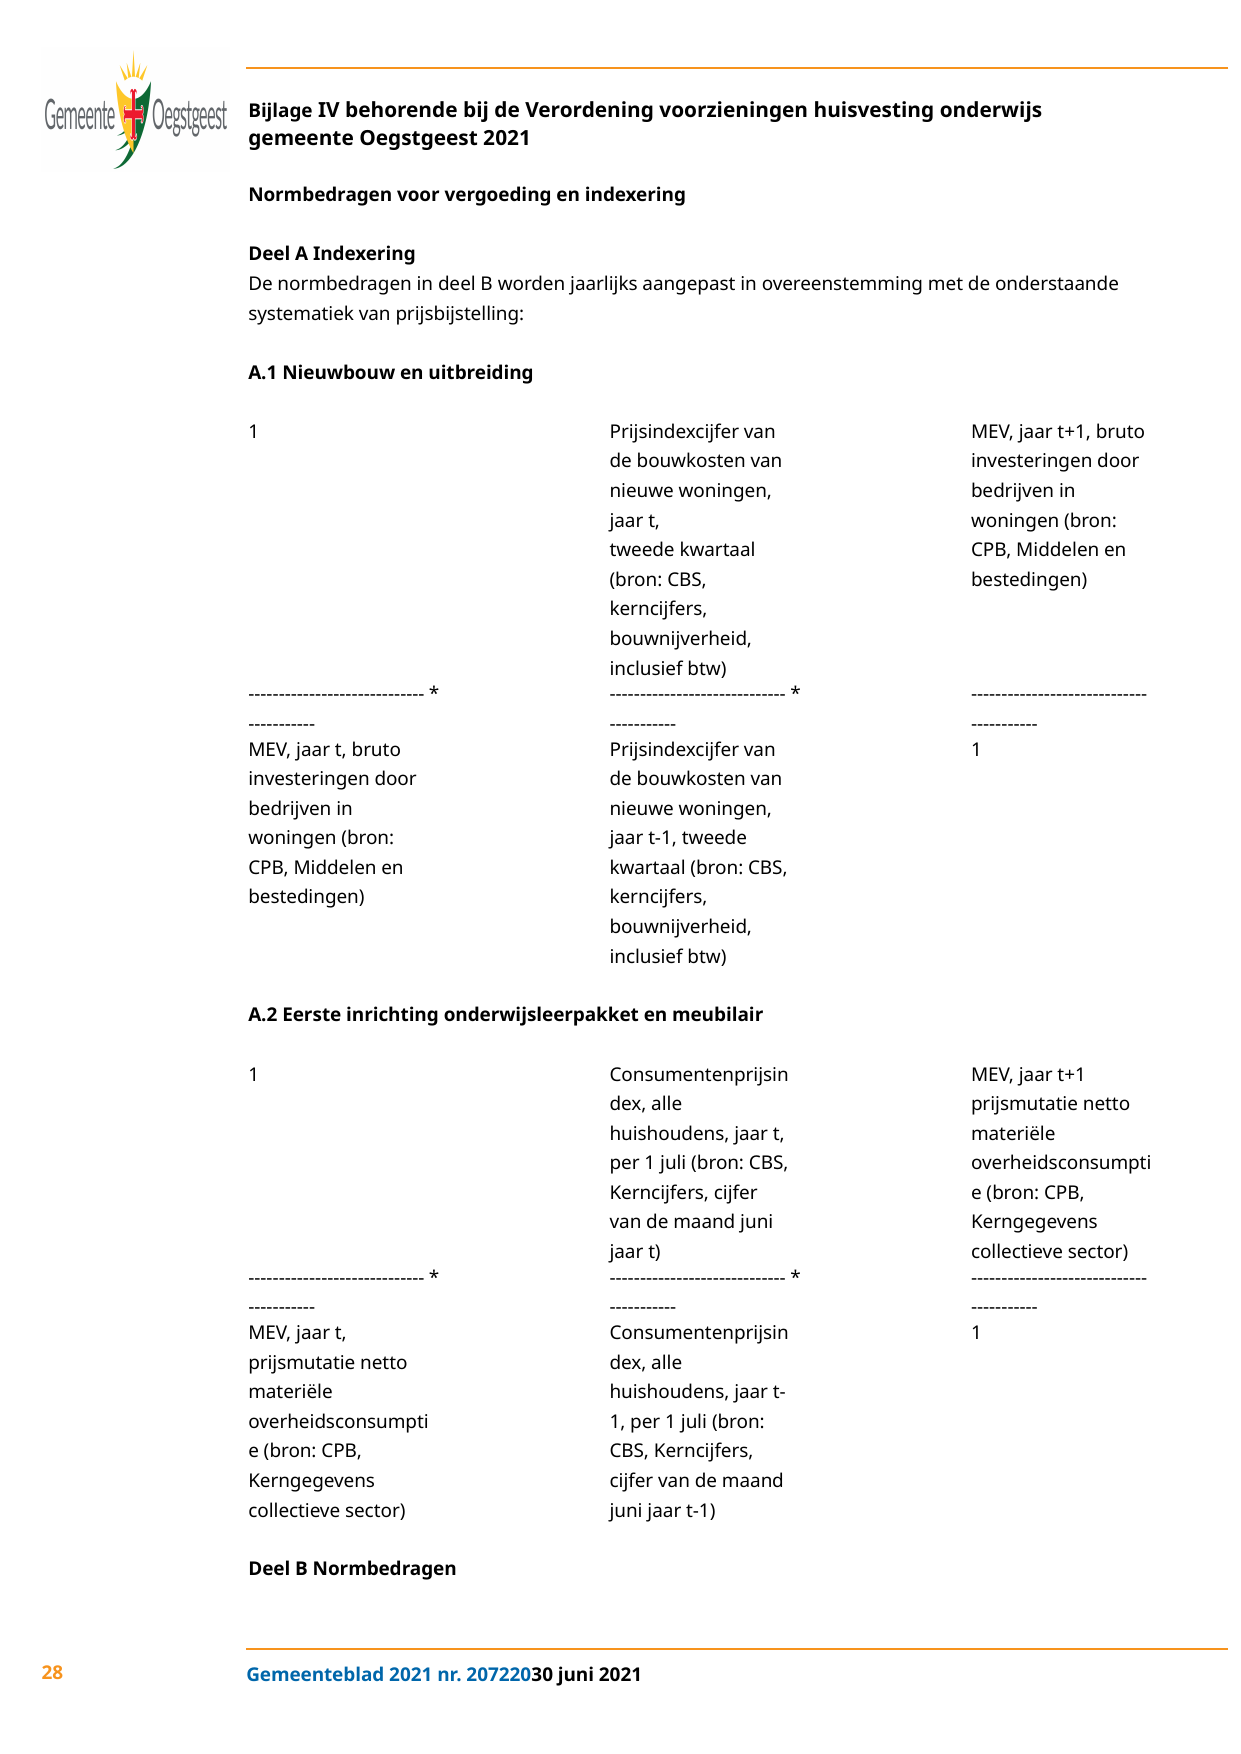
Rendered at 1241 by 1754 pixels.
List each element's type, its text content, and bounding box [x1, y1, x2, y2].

table_cell ---------------------------------------- [248, 681, 429, 736]
table_cell * [429, 681, 609, 736]
table_header [429, 418, 609, 681]
text A.1 Nieuwbouw en uitbreiding [248, 359, 1152, 384]
table_cell MEV, jaar t, prijsmutatie netto materiële overheidsconsumptie (bron: CPB, Kerngegevens collectieve sector) [248, 1319, 429, 1522]
table_cell ---------------------------------------- [971, 1264, 1152, 1319]
table_cell ---------------------------------------- [971, 681, 1152, 736]
table_cell Prijsindexcijfer van de bouwkosten van nieuwe woningen, jaar t-1, tweede kwartaal (bron: CBS, kerncijfers, bouwnijverheid, inclusief btw) [609, 736, 790, 969]
text Bijlage IV behorende bij de Verordening voorzieningen huisvesting onderwijs gemeente Oegstgeest 2021 [248, 95, 1152, 152]
table_header [790, 418, 971, 681]
table_cell * [790, 681, 971, 736]
table_header 1 [248, 1061, 429, 1264]
table_cell ---------------------------------------- [609, 1264, 790, 1319]
table_cell Consumentenprijsindex, alle huishoudens, jaar t-1, per 1 juli (bron: CBS, Kerncijfers, cijfer van de maand juni jaar t-1) [609, 1319, 790, 1522]
table_header 1 [248, 418, 429, 681]
table_cell [429, 1319, 609, 1522]
table_cell [790, 1319, 971, 1522]
table_cell [790, 736, 971, 969]
table_header [790, 1061, 971, 1264]
table_cell 1 [971, 1319, 1152, 1522]
table_header MEV, jaar t+1 prijsmutatie netto materiële overheidsconsumptie (bron: CPB, Kerngegevens collectieve sector) [971, 1061, 1152, 1264]
text Deel B Normbedragen [248, 1555, 1152, 1581]
table_cell MEV, jaar t, bruto investeringen door bedrijven in woningen (bron: CPB, Middelen en bestedingen) [248, 736, 429, 969]
table_header [429, 1061, 609, 1264]
picture [41, 47, 231, 172]
table_cell ---------------------------------------- [609, 681, 790, 736]
table_cell * [429, 1264, 609, 1319]
text De normbedragen in deel B worden jaarlijks aangepast in overeenstemming met de onderstaande systematiek van prijsbijstelling: [248, 270, 1152, 325]
table_cell [429, 736, 609, 969]
table_header MEV, jaar t+1, bruto investeringen door bedrijven in woningen (bron: CPB, Middelen en bestedingen) [971, 418, 1152, 681]
table_header Prijsindexcijfer van de bouwkosten van nieuwe woningen, jaar t, tweede kwartaal (bron: CBS, kerncijfers, bouwnijverheid, inclusief btw) [609, 418, 790, 681]
text Deel A Indexering [248, 241, 1152, 266]
table_cell * [790, 1264, 971, 1319]
text Normbedragen voor vergoeding en indexering [248, 181, 1152, 207]
table_header Consumentenprijsindex, alle huishoudens, jaar t, per 1 juli (bron: CBS, Kerncijfers, cijfer van de maand juni jaar t) [609, 1061, 790, 1264]
table_cell ---------------------------------------- [248, 1264, 429, 1319]
table_cell 1 [971, 736, 1152, 969]
text A.2 Eerste inrichting onderwijsleerpakket en meubilair [248, 1001, 1152, 1027]
